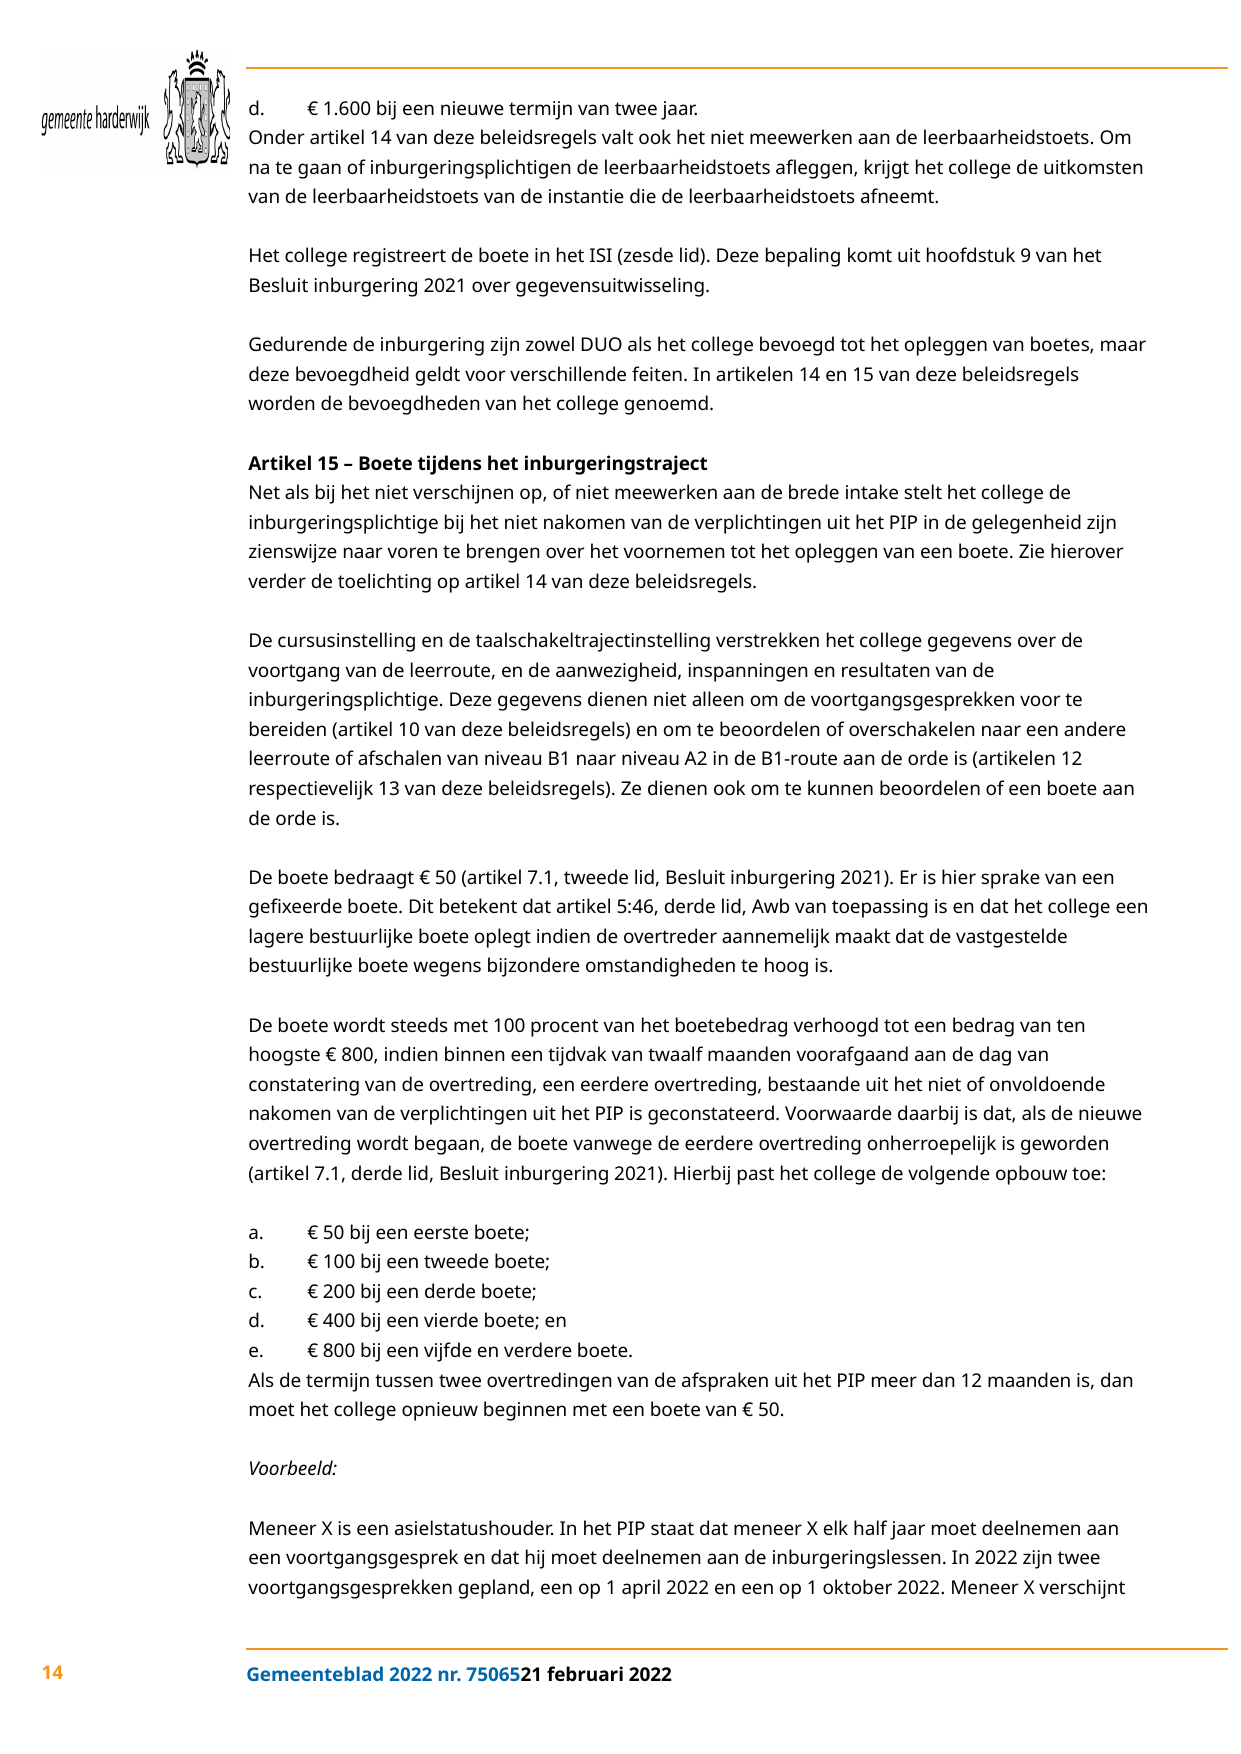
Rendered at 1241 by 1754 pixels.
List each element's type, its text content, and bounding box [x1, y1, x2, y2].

list € 100 bij een tweede boete; [248, 1248, 1152, 1274]
text Voorbeeld: [248, 1456, 1152, 1481]
list € 50 bij een eerste boete; [248, 1219, 1152, 1245]
text Het college registreert de boete in het ISI (zesde lid). Deze bepaling komt uit hoofdstuk 9 van het Besluit inburgering 2021 over gegevensuitwisseling. [248, 243, 1152, 298]
text De boete wordt steeds met 100 procent van het boetebedrag verhoogd tot een bedrag van ten hoogste € 800, indien binnen een tijdvak van twaalf maanden voorafgaand aan de dag van constatering van de overtreding, een eerdere overtreding, bestaande uit het niet of onvoldoende nakomen van de verplichtingen uit het PIP is geconstateerd. Voorwaarde daarbij is dat, als de nieuwe overtreding wordt begaan, de boete vanwege de eerdere overtreding onherroepelijk is geworden (artikel 7.1, derde lid, Besluit inburgering 2021). Hierbij past het college de volgende opbouw toe: [248, 1012, 1152, 1186]
text Als de termijn tussen twee overtredingen van de afspraken uit het PIP meer dan 12 maanden is, dan moet het college opnieuw beginnen met een boete van € 50. [248, 1367, 1152, 1422]
text Net als bij het niet verschijnen op, of niet meewerken aan de brede intake stelt het college de inburgeringsplichtige bij het niet nakomen van de verplichtingen uit het PIP in de gelegenheid zijn zienswijze naar voren te brengen over het voornemen tot het opleggen van een boete. Zie hierover verder de toelichting op artikel 14 van deze beleidsregels. [248, 479, 1152, 594]
text Meneer X is een asielstatushouder. In het PIP staat dat meneer X elk half jaar moet deelnemen aan een voortgangsgesprek en dat hij moet deelnemen aan de inburgeringslessen. In 2022 zijn twee voortgangsgesprekken gepland, een op 1 april 2022 en een op 1 oktober 2022. Meneer X verschijnt [248, 1515, 1152, 1600]
text De cursusinstelling en de taalschakeltrajectinstelling verstrekken het college gegevens over de voortgang van de leerroute, en de aanwezigheid, inspanningen en resultaten van de inburgeringsplichtige. Deze gegevens dienen niet alleen om de voortgangsgesprekken voor te bereiden (artikel 10 van deze beleidsregels) en om te beoordelen of overschakelen naar een andere leerroute of afschalen van niveau B1 naar niveau A2 in de B1-route aan de orde is (artikelen 12 respectievelijk 13 van deze beleidsregels). Ze dienen ook om te kunnen beoordelen of een boete aan de orde is. [248, 627, 1152, 831]
list € 800 bij een vijfde en verdere boete. [248, 1337, 1152, 1363]
list € 200 bij een derde boete; [248, 1278, 1152, 1304]
picture [41, 47, 231, 172]
text Artikel 15 – Boete tijdens het inburgeringstraject [248, 450, 1152, 476]
list € 400 bij een vierde boete; en [248, 1308, 1152, 1333]
text Onder artikel 14 van deze beleidsregels valt ook het niet meewerken aan de leerbaarheidstoets. Om na te gaan of inburgeringsplichtigen de leerbaarheidstoets afleggen, krijgt het college de uitkomsten van de leerbaarheidstoets van de instantie die de leerbaarheidstoets afneemt. [248, 124, 1152, 209]
text De boete bedraagt € 50 (artikel 7.1, tweede lid, Besluit inburgering 2021). Er is hier sprake van een gefixeerde boete. Dit betekent dat artikel 5:46, derde lid, Awb van toepassing is en dat het college een lagere bestuurlijke boete oplegt indien de overtreder aannemelijk maakt dat de vastgestelde bestuurlijke boete wegens bijzondere omstandigheden te hoog is. [248, 864, 1152, 978]
text Gedurende de inburgering zijn zowel DUO als het college bevoegd tot het opleggen van boetes, maar deze bevoegdheid geldt voor verschillende feiten. In artikelen 14 en 15 van deze beleidsregels worden de bevoegdheden van het college genoemd. [248, 331, 1152, 416]
list € 1.600 bij een nieuwe termijn van twee jaar. [248, 95, 1152, 121]
